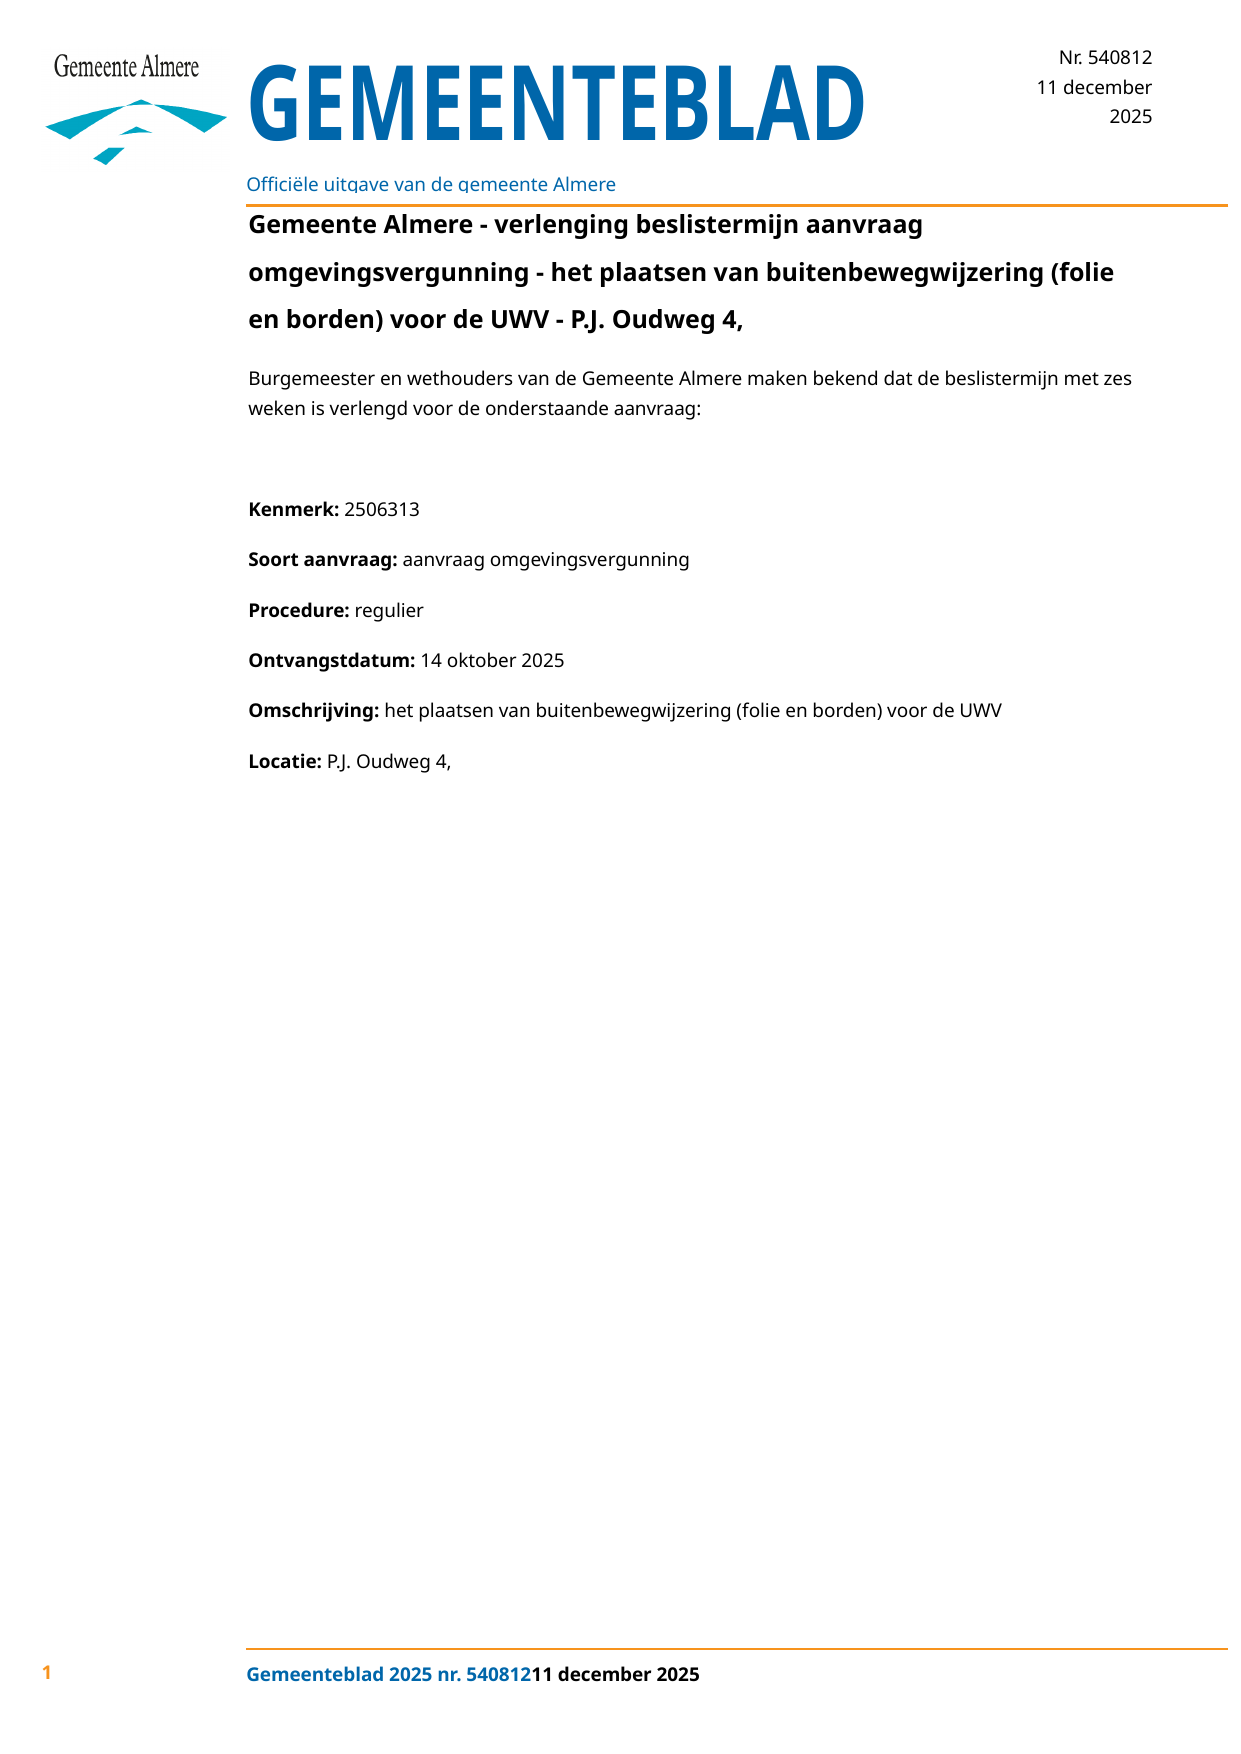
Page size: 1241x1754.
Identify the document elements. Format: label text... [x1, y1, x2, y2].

text Soort aanvraag: aanvraag omgevingsvergunning [248, 546, 1152, 572]
picture [41, 47, 231, 172]
text Ontvangstdatum: 14 oktober 2025 [248, 647, 1152, 673]
text Procedure: regulier [248, 597, 1152, 622]
text Locatie: P.J. Oudweg 4, [248, 748, 1152, 774]
text Gemeente Almere - verlenging beslistermijn aanvraag omgevingsvergunning - het plaatsen van buitenbewegwijzering (folie en borden) voor de UWV - P.J. Oudweg 4, [248, 207, 1152, 336]
text Burgemeester en wethouders van de Gemeente Almere maken bekend dat de beslistermijn met zes weken is verlengd voor de onderstaande aanvraag: [248, 366, 1152, 421]
text Omschrijving: het plaatsen van buitenbewegwijzering (folie en borden) voor de UWV [248, 698, 1152, 723]
text Kenmerk: 2506313 [248, 496, 1152, 522]
